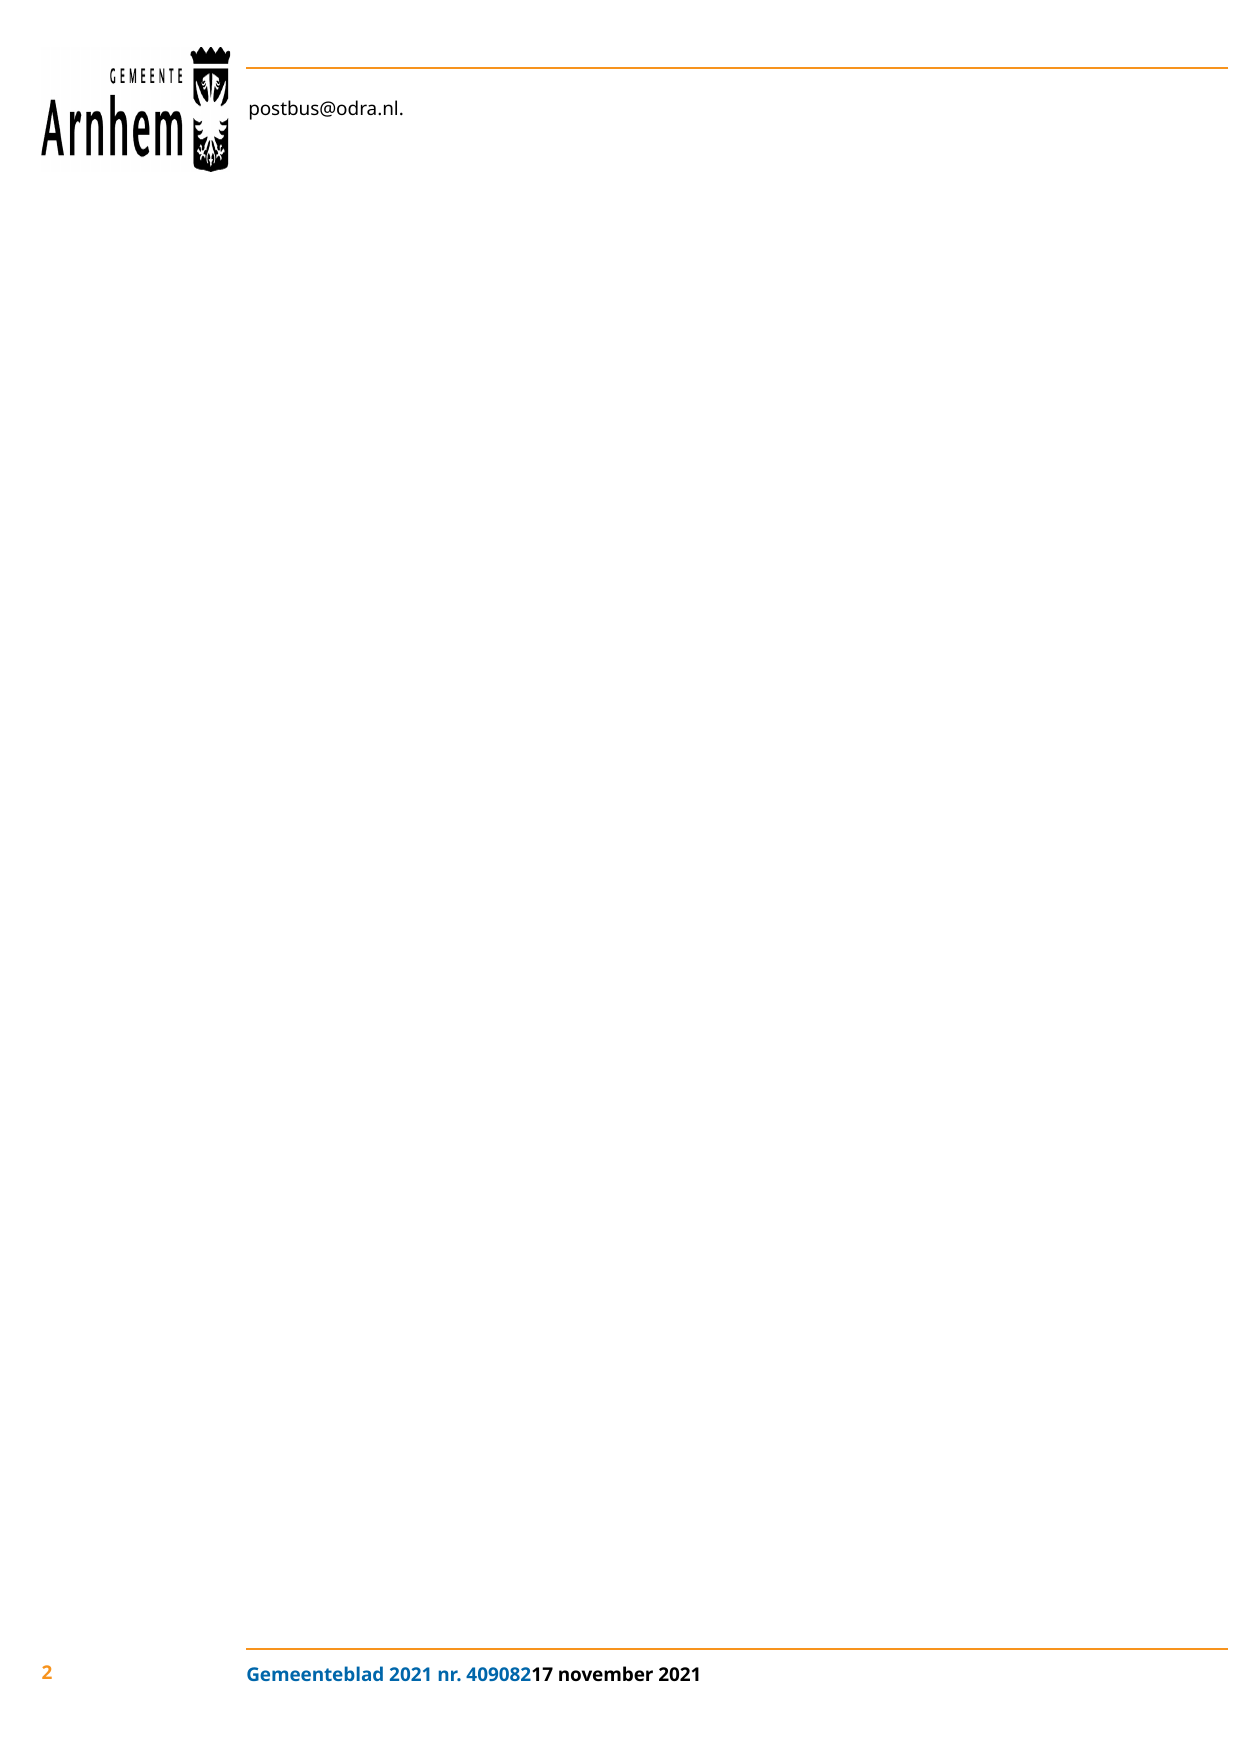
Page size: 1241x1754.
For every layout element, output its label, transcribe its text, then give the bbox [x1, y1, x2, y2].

picture [41, 47, 231, 172]
text postbus@odra.nl. [248, 95, 1152, 121]
